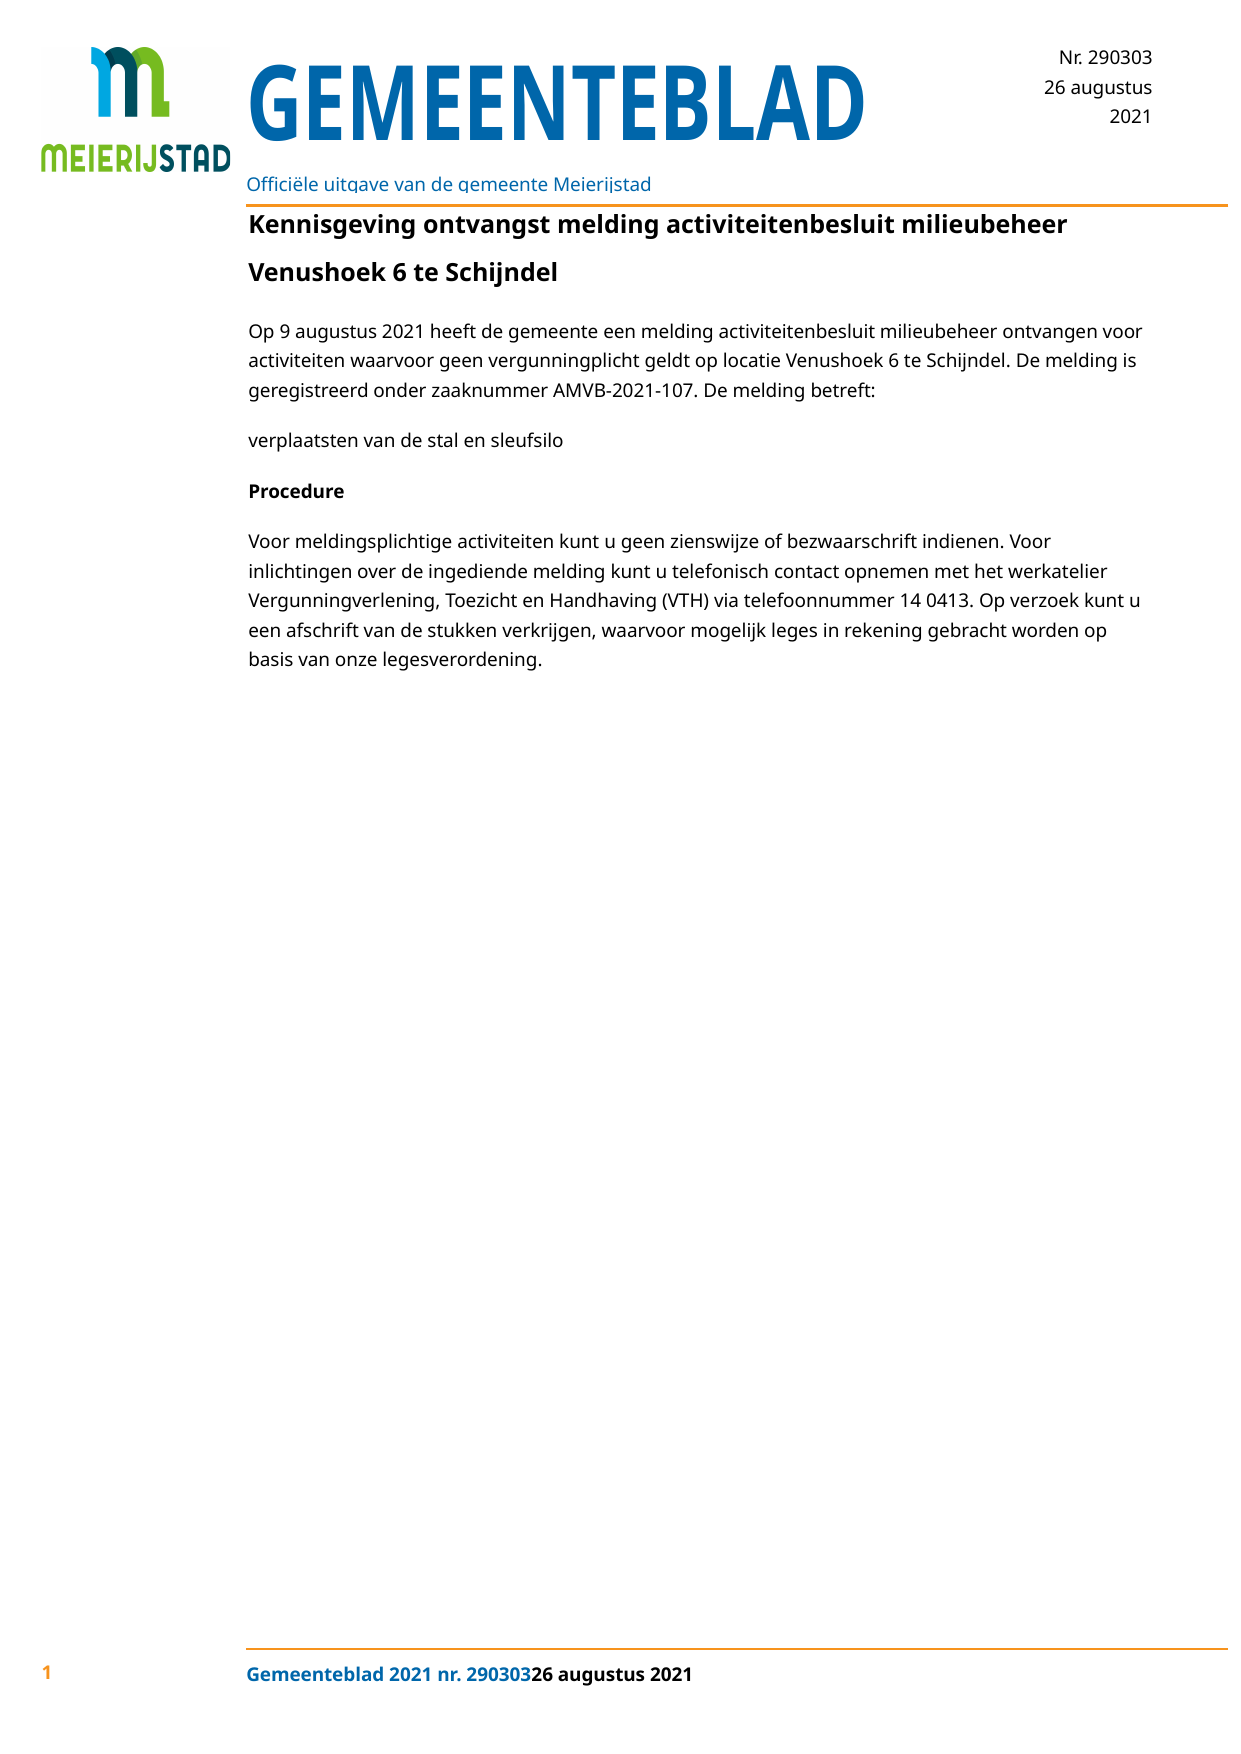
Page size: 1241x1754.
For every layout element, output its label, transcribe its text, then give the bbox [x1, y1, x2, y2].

text Kennisgeving ontvangst melding activiteitenbesluit milieubeheer Venushoek 6 te Schijndel [248, 207, 1152, 288]
text verplaatsten van de stal en sleufsilo [248, 427, 1152, 453]
text Op 9 augustus 2021 heeft de gemeente een melding activiteitenbesluit milieubeheer ontvangen voor activiteiten waarvoor geen vergunningplicht geldt op locatie Venushoek 6 te Schijndel. De melding is geregistreerd onder zaaknummer AMVB-2021-107. De melding betreft: [248, 318, 1152, 403]
picture [41, 47, 231, 172]
text Voor meldingsplichtige activiteiten kunt u geen zienswijze of bezwaarschrift indienen. Voor inlichtingen over de ingediende melding kunt u telefonisch contact opnemen met het werkatelier Vergunningverlening, Toezicht en Handhaving (VTH) via telefoonnummer 14 0413. Op verzoek kunt u een afschrift van de stukken verkrijgen, waarvoor mogelijk leges in rekening gebracht worden op basis van onze legesverordening. [248, 528, 1152, 672]
text Procedure [248, 478, 1152, 504]
